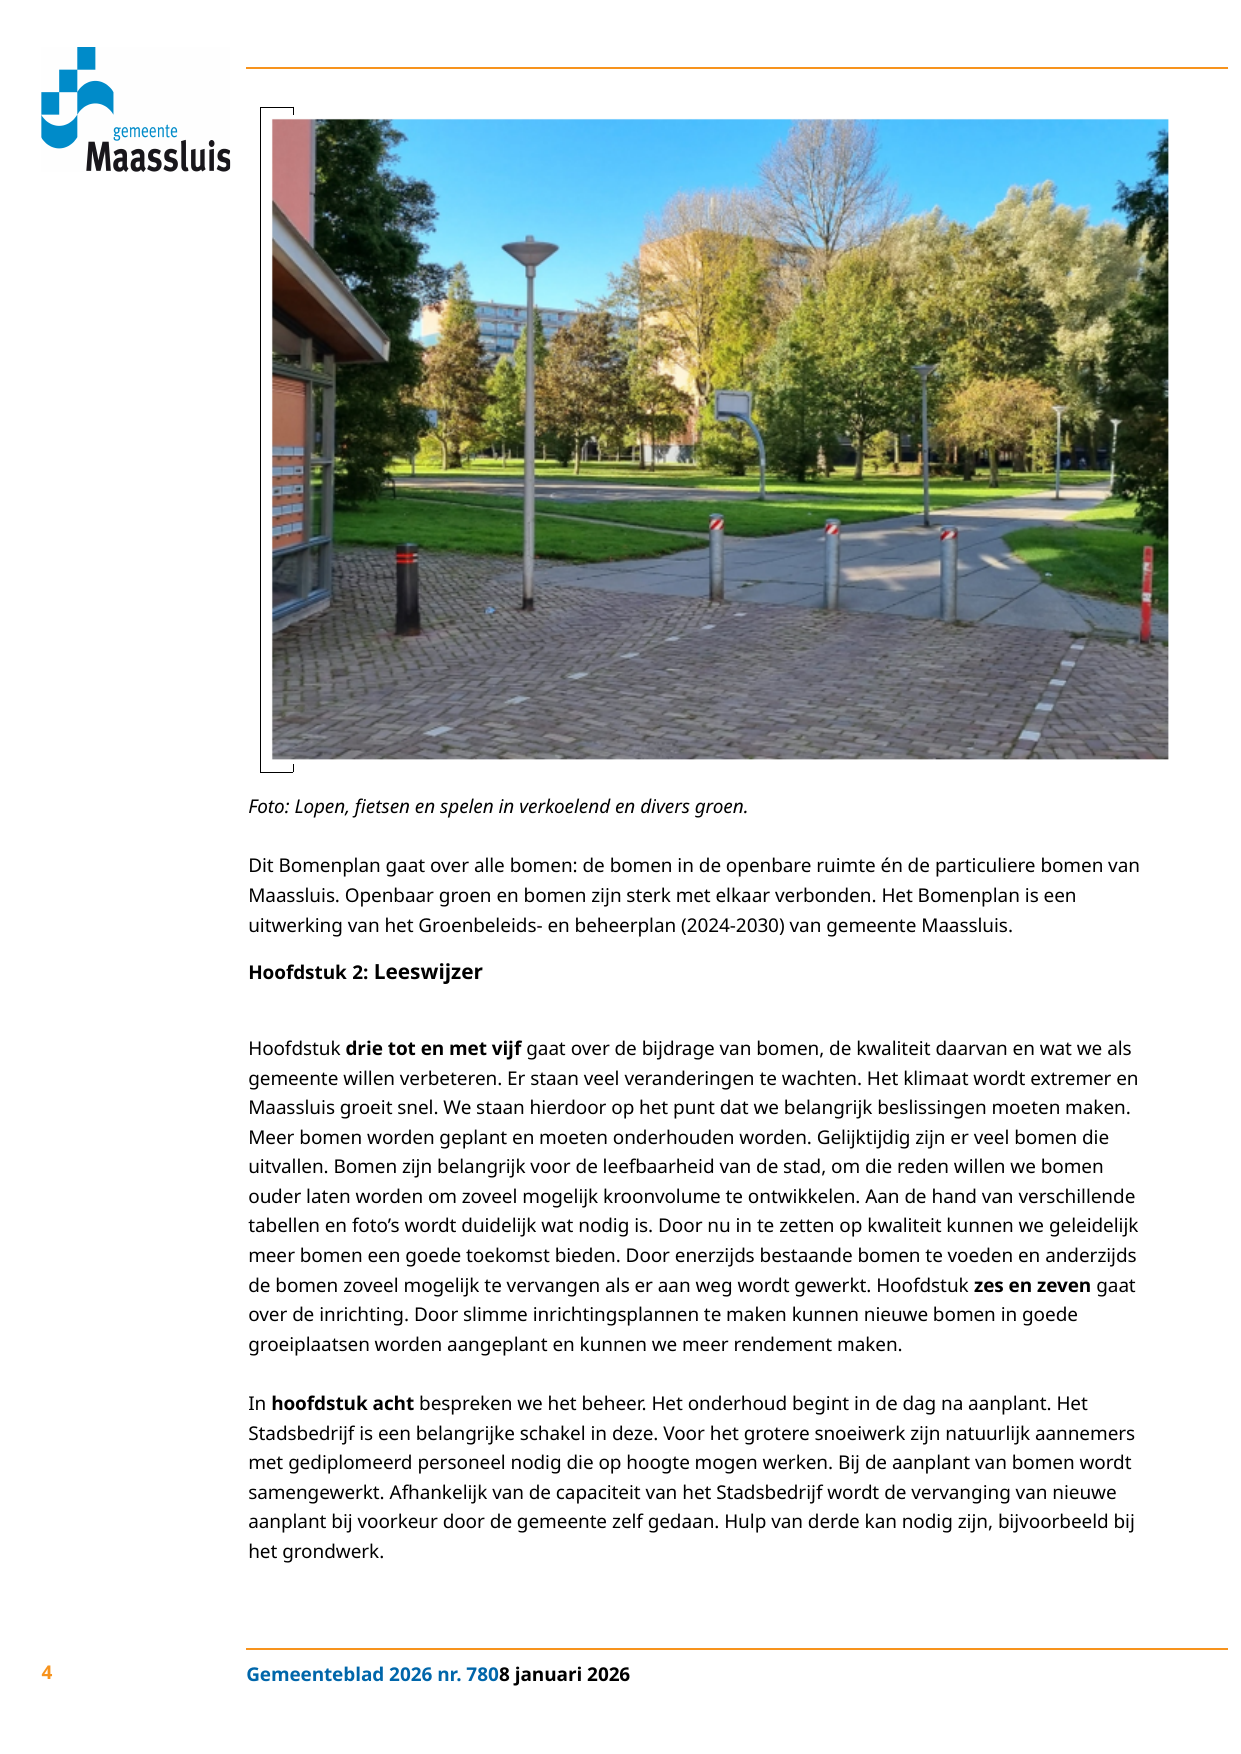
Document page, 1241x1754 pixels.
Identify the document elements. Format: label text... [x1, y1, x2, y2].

text Foto: Lopen, fietsen en spelen in verkoelend en divers groen. [248, 793, 1152, 819]
picture [41, 47, 77, 92]
text Hoofdstuk 2: Leeswijzer [248, 957, 1152, 986]
text In hoofdstuk acht bespreken we het beheer. Het onderhoud begint in de dag na aanplant. Het Stadsbedrijf is een belangrijke schakel in deze. Voor het grotere snoeiwerk zijn natuurlijk aannemers met gediplomeerd personeel nodig die op hoogte mogen werken. Bij de aanplant van bomen wordt samengewerkt. Afhankelijk van de capaciteit van het Stadsbedrijf wordt de vervanging van nieuwe aanplant bij voorkeur door de gemeente zelf gedaan. Hulp van derde kan nodig zijn, bijvoorbeeld bij het grondwerk. [248, 1390, 1152, 1564]
picture [41, 47, 231, 172]
text Dit Bomenplan gaat over alle bomen: de bomen in de openbare ruimte én de particuliere bomen van Maassluis. Openbaar groen en bomen zijn sterk met elkaar verbonden. Het Bomenplan is een uitwerking van het Groenbeleids- en beheerplan (2024-2030) van gemeente Maassluis. [248, 853, 1152, 937]
picture [268, 115, 1173, 764]
text Hoofdstuk drie tot en met vijf gaat over de bijdrage van bomen, de kwaliteit daarvan en wat we als gemeente willen verbeteren. Er staan veel veranderingen te wachten. Het klimaat wordt extremer en Maassluis groeit snel. We staan hierdoor op het punt dat we belangrijk beslissingen moeten maken. Meer bomen worden geplant en moeten onderhouden worden. Gelijktijdig zijn er veel bomen die uitvallen. Bomen zijn belangrijk voor de leefbaarheid van de stad, om die reden willen we bomen ouder laten worden om zoveel mogelijk kroonvolume te ontwikkelen. Aan de hand van verschillende tabellen en foto’s wordt duidelijk wat nodig is. Door nu in te zetten op kwaliteit kunnen we geleidelijk meer bomen een goede toekomst bieden. Door enerzijds bestaande bomen te voeden en anderzijds de bomen zoveel mogelijk te vervangen als er aan weg wordt gewerkt. Hoofdstuk zes en zeven gaat over de inrichting. Door slimme inrichtingsplannen te maken kunnen nieuwe bomen in goede groeiplaatsen worden aangeplant en kunnen we meer rendement maken. [248, 1035, 1152, 1357]
